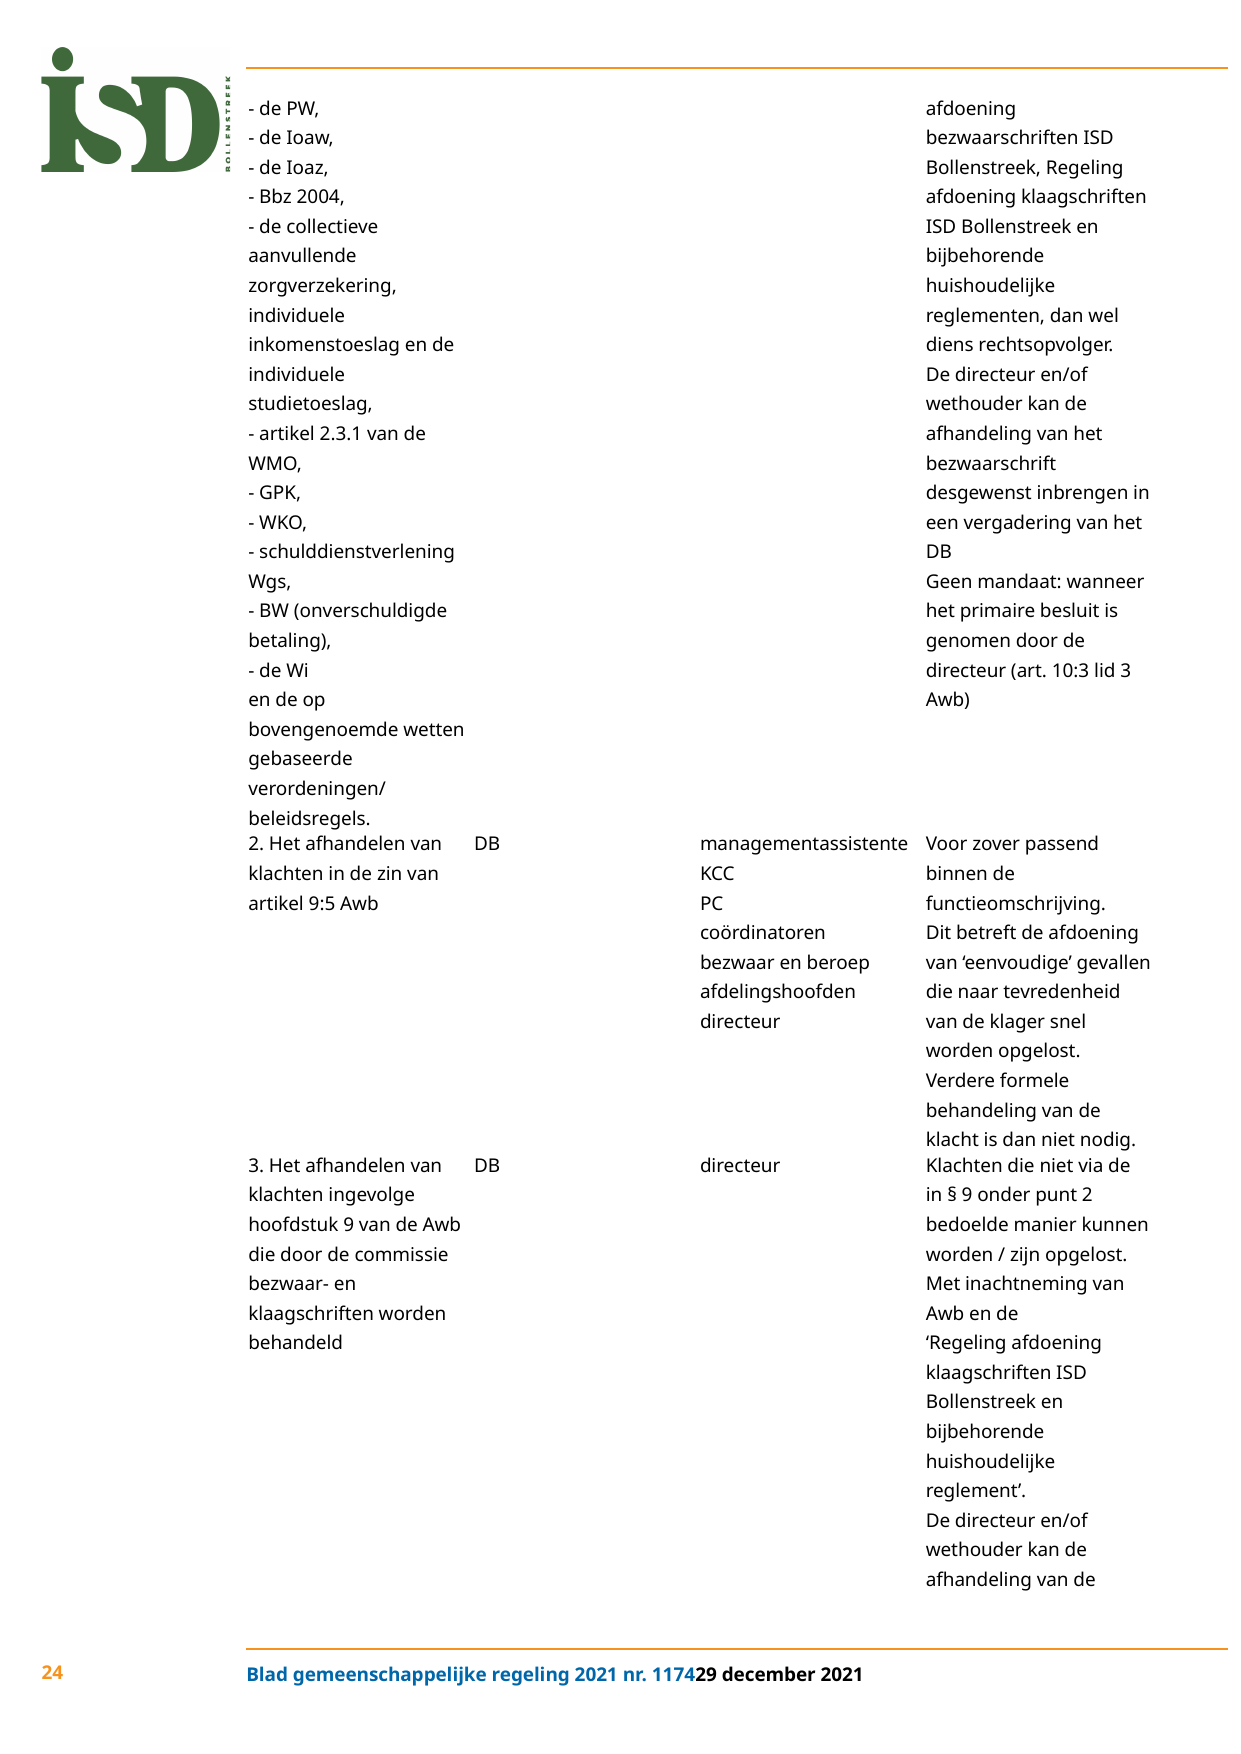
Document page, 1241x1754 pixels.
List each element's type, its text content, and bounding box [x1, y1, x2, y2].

table_cell DB [474, 831, 700, 1152]
table_cell directeur [700, 1152, 926, 1592]
table_cell - de PW, - de Ioaw, - de Ioaz, - Bbz 2004, - de collectieve aanvullende zorgverzekering, individuele inkomenstoeslag en de individuele studietoeslag, - artikel 2.3.1 van de WMO, - GPK, - WKO, - schulddienstverlening Wgs, - BW (onverschuldigde betaling), - de Wi en de op bovengenoemde wetten gebaseerde verordeningen/ beleidsregels. [248, 95, 474, 831]
table_cell managementassistente KCC PC coördinatoren bezwaar en beroep afdelingshoofden directeur [700, 831, 926, 1152]
table_cell DB [474, 1152, 700, 1592]
table_cell 3. Het afhandelen van klachten ingevolge hoofdstuk 9 van de Awb die door de commissie bezwaar- en klaagschriften worden behandeld [248, 1152, 474, 1592]
table_cell [700, 95, 926, 831]
table_cell 2. Het afhandelen van klachten in de zin van artikel 9:5 Awb [248, 831, 474, 1152]
table_cell Klachten die niet via de in § 9 onder punt 2 bedoelde manier kunnen worden / zijn opgelost. Met inachtneming van Awb en de ‘Regeling afdoening klaagschriften ISD Bollenstreek en bijbehorende huishoudelijke reglement’. De directeur en/of wethouder kan de afhandeling van de [926, 1152, 1152, 1592]
table_cell Voor zover passend binnen de functieomschrijving. Dit betreft de afdoening van ‘eenvoudige’ gevallen die naar tevredenheid van de klager snel worden opgelost. Verdere formele behandeling van de klacht is dan niet nodig. [926, 831, 1152, 1152]
table_cell afdoening bezwaarschriften ISD Bollenstreek, Regeling afdoening klaagschriften ISD Bollenstreek en bijbehorende huishoudelijke reglementen, dan wel diens rechtsopvolger. De directeur en/of wethouder kan de afhandeling van het bezwaarschrift desgewenst inbrengen in een vergadering van het DB Geen mandaat: wanneer het primaire besluit is genomen door de directeur (art. 10:3 lid 3 Awb) [926, 95, 1152, 831]
table_cell [474, 95, 700, 831]
picture [41, 47, 231, 172]
